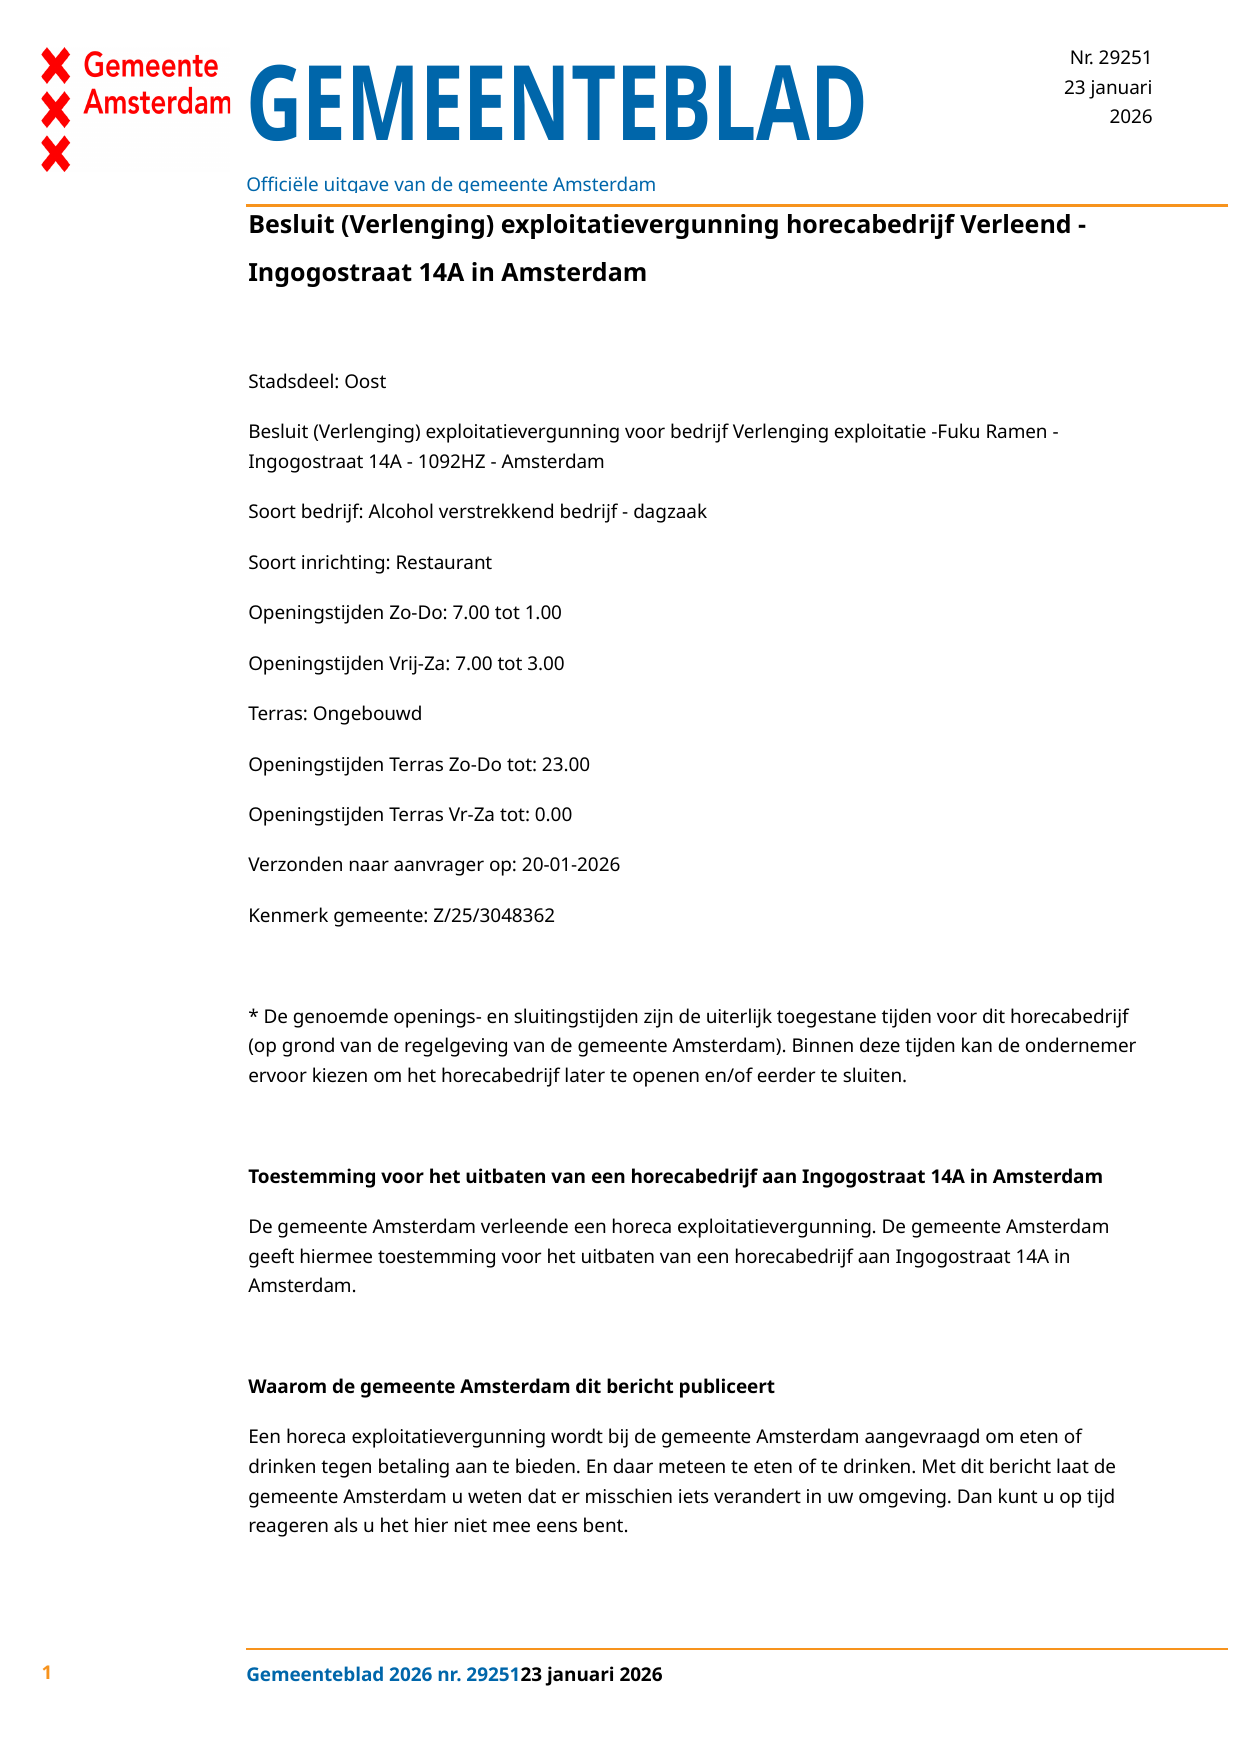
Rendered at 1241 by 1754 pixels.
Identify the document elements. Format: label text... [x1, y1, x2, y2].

text Soort inrichting: Restaurant [248, 549, 1152, 575]
text * De genoemde openings- en sluitingstijden zijn de uiterlijk toegestane tijden voor dit horecabedrijf (op grond van de regelgeving van de gemeente Amsterdam). Binnen deze tijden kan de ondernemer ervoor kiezen om het horecabedrijf later te openen en/of eerder te sluiten. [248, 1003, 1152, 1088]
text Stadsdeel: Oost [248, 368, 1152, 394]
text Terras: Ongebouwd [248, 700, 1152, 726]
text Een horeca exploitatievergunning wordt bij de gemeente Amsterdam aangevraagd om eten of drinken tegen betaling aan te bieden. En daar meteen te eten of te drinken. Met dit bericht laat de gemeente Amsterdam u weten dat er misschien iets verandert in uw omgeving. Dan kunt u op tijd reageren als u het hier niet mee eens bent. [248, 1424, 1152, 1538]
text Openingstijden Terras Vr-Za tot: 0.00 [248, 801, 1152, 827]
text Besluit (Verlenging) exploitatievergunning horecabedrijf Verleend - Ingogostraat 14A in Amsterdam [248, 207, 1152, 288]
text Openingstijden Vrij-Za: 7.00 tot 3.00 [248, 650, 1152, 676]
text Toestemming voor het uitbaten van een horecabedrijf aan Ingogostraat 14A in Amsterdam [248, 1163, 1152, 1189]
text Soort bedrijf: Alcohol verstrekkend bedrijf - dagzaak [248, 499, 1152, 524]
text Openingstijden Zo-Do: 7.00 tot 1.00 [248, 599, 1152, 625]
text Openingstijden Terras Zo-Do tot: 23.00 [248, 751, 1152, 777]
picture [41, 47, 231, 172]
text Kenmerk gemeente: Z/25/3048362 [248, 902, 1152, 928]
text Waarom de gemeente Amsterdam dit bericht publiceert [248, 1373, 1152, 1399]
text Besluit (Verlenging) exploitatievergunning voor bedrijf Verlenging exploitatie -Fuku Ramen - Ingogostraat 14A - 1092HZ - Amsterdam [248, 419, 1152, 474]
text De gemeente Amsterdam verleende een horeca exploitatievergunning. De gemeente Amsterdam geeft hiermee toestemming voor het uitbaten van een horecabedrijf aan Ingogostraat 14A in Amsterdam. [248, 1213, 1152, 1298]
text Verzonden naar aanvrager op: 20-01-2026 [248, 852, 1152, 877]
